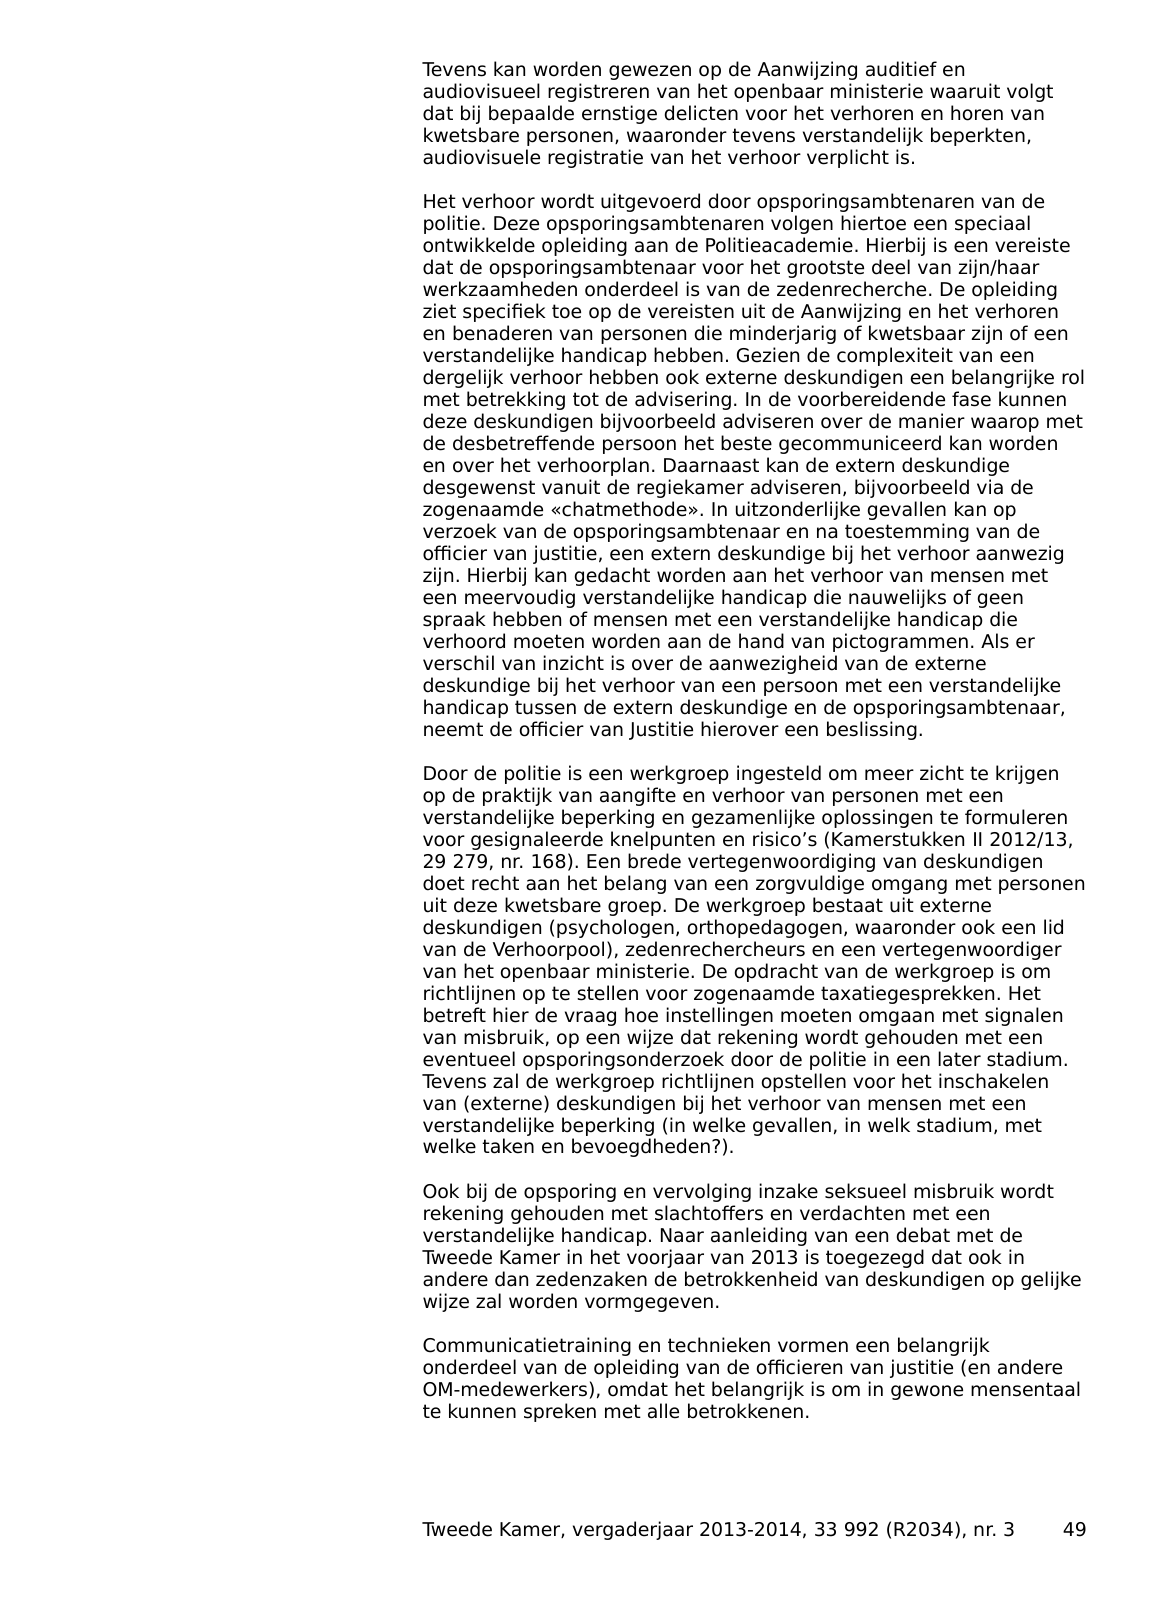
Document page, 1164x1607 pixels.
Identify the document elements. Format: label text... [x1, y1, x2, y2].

text Communicatietraining en technieken vormen een belangrijk onderdeel van de opleiding van de officieren van justitie (en andere OM-medewerkers), omdat het belangrijk is om in gewone mensentaal te kunnen spreken met alle betrokkenen. [422, 1335, 1087, 1423]
text Ook bij de opsporing en vervolging inzake seksueel misbruik wordt rekening gehouden met slachtoffers en verdachten met een verstandelijke handicap. Naar aanleiding van een debat met de Tweede Kamer in het voorjaar van 2013 is toegezegd dat ook in andere dan zedenzaken de betrokkenheid van deskundigen op gelijke wijze zal worden vormgegeven. [422, 1181, 1087, 1312]
text Het verhoor wordt uitgevoerd door opsporingsambtenaren van de politie. Deze opsporingsambtenaren volgen hiertoe een speciaal ontwikkelde opleiding aan de Politieacademie. Hierbij is een vereiste dat de opsporingsambtenaar voor het grootste deel van zijn/haar werkzaamheden onderdeel is van de zedenrecherche. De opleiding ziet specifiek toe op de vereisten uit de Aanwijzing en het verhoren en benaderen van personen die minderjarig of kwetsbaar zijn of een verstandelijke handicap hebben. Gezien de complexiteit van een dergelijk verhoor hebben ook externe deskundigen een belangrijke rol met betrekking tot de advisering. In de voorbereidende fase kunnen deze deskundigen bijvoorbeeld adviseren over de manier waarop met de desbetreffende persoon het beste gecommuniceerd kan worden en over het verhoorplan. Daarnaast kan de extern deskundige desgewenst vanuit de regiekamer adviseren, bijvoorbeeld via de zogenaamde «chatmethode». In uitzonderlijke gevallen kan op verzoek van de opsporingsambtenaar en na toestemming van de officier van justitie, een extern deskundige bij het verhoor aanwezig zijn. Hierbij kan gedacht worden aan het verhoor van mensen met een meervoudig verstandelijke handicap die nauwelijks of geen spraak hebben of mensen met een verstandelijke handicap die verhoord moeten worden aan de hand van pictogrammen. Als er verschil van inzicht is over de aanwezigheid van de externe deskundige bij het verhoor van een persoon met een verstandelijke handicap tussen de extern deskundige en de opsporingsambtenaar, neemt de officier van Justitie hierover een beslissing. [422, 191, 1087, 741]
text Door de politie is een werkgroep ingesteld om meer zicht te krijgen op de praktijk van aangifte en verhoor van personen met een verstandelijke beperking en gezamenlijke oplossingen te formuleren voor gesignaleerde knelpunten en risico’s (Kamerstukken II 2012/13, 29 279, nr. 168). Een brede vertegenwoordiging van deskundigen doet recht aan het belang van een zorgvuldige omgang met personen uit deze kwetsbare groep. De werkgroep bestaat uit externe deskundigen (psychologen, orthopedagogen, waaronder ook een lid van de Verhoorpool), zedenrechercheurs en een vertegenwoordiger van het openbaar ministerie. De opdracht van de werkgroep is om richtlijnen op te stellen voor zogenaamde taxatiegesprekken. Het betreft hier de vraag hoe instellingen moeten omgaan met signalen van misbruik, op een wijze dat rekening wordt gehouden met een eventueel opsporingsonderzoek door de politie in een later stadium. Tevens zal de werkgroep richtlijnen opstellen voor het inschakelen van (externe) deskundigen bij het verhoor van mensen met een verstandelijke beperking (in welke gevallen, in welk stadium, met welke taken en bevoegdheden?). [422, 763, 1087, 1158]
text Tevens kan worden gewezen op de Aanwijzing auditief en audiovisueel registreren van het openbaar ministerie waaruit volgt dat bij bepaalde ernstige delicten voor het verhoren en horen van kwetsbare personen, waaronder tevens verstandelijk beperkten, audiovisuele registratie van het verhoor verplicht is. [422, 59, 1087, 169]
